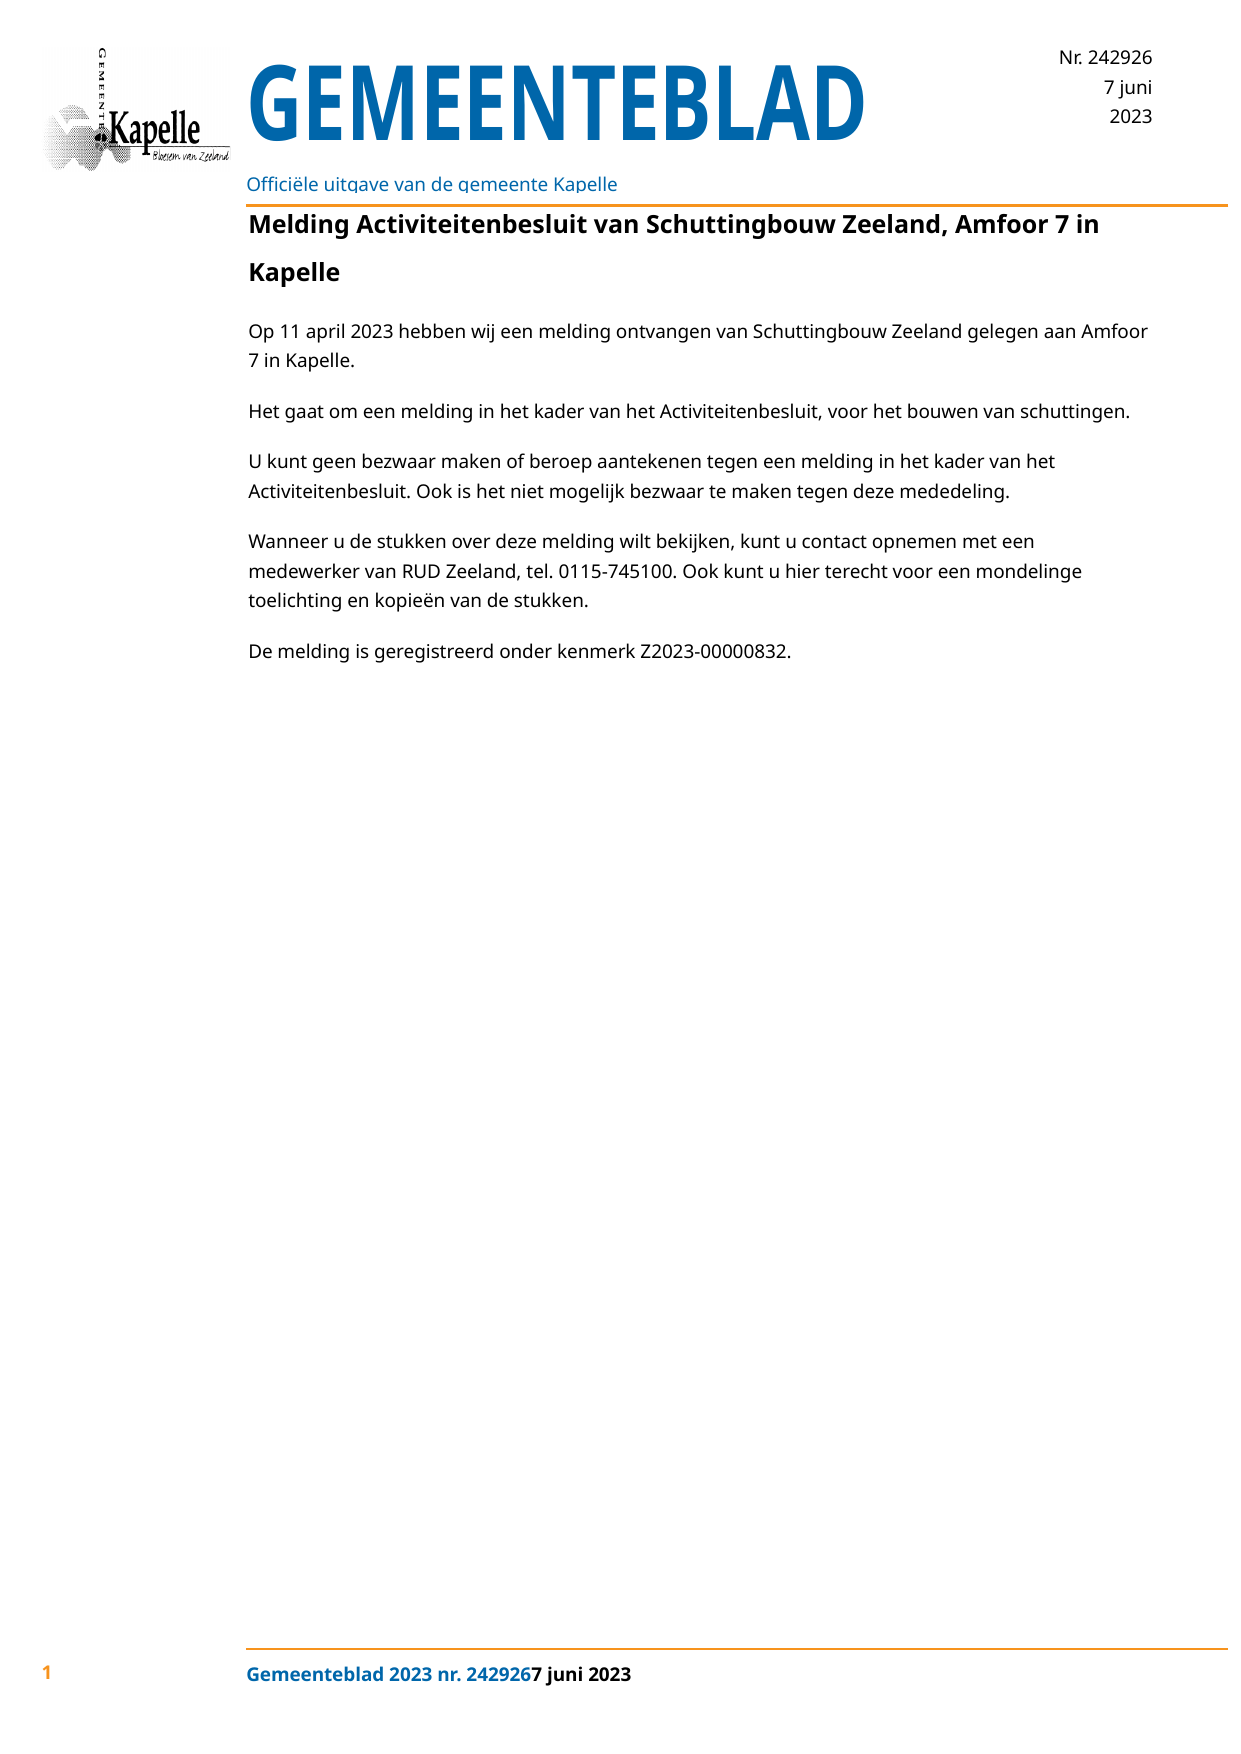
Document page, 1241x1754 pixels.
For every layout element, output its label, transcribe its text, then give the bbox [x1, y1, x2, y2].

text U kunt geen bezwaar maken of beroep aantekenen tegen een melding in het kader van het Activiteitenbesluit. Ook is het niet mogelijk bezwaar te maken tegen deze mededeling. [248, 448, 1152, 504]
text Op 11 april 2023 hebben wij een melding ontvangen van Schuttingbouw Zeeland gelegen aan Amfoor 7 in Kapelle. [248, 318, 1152, 373]
picture [41, 47, 231, 172]
text Melding Activiteitenbesluit van Schuttingbouw Zeeland, Amfoor 7 in Kapelle [248, 207, 1152, 288]
text Wanneer u de stukken over deze melding wilt bekijken, kunt u contact opnemen met een medewerker van RUD Zeeland, tel. 0115-745100. Ook kunt u hier terecht voor een mondelinge toelichting en kopieën van de stukken. [248, 528, 1152, 613]
text Het gaat om een melding in het kader van het Activiteitenbesluit, voor het bouwen van schuttingen. [248, 398, 1152, 424]
text De melding is geregistreerd onder kenmerk Z2023-00000832. [248, 638, 1152, 664]
